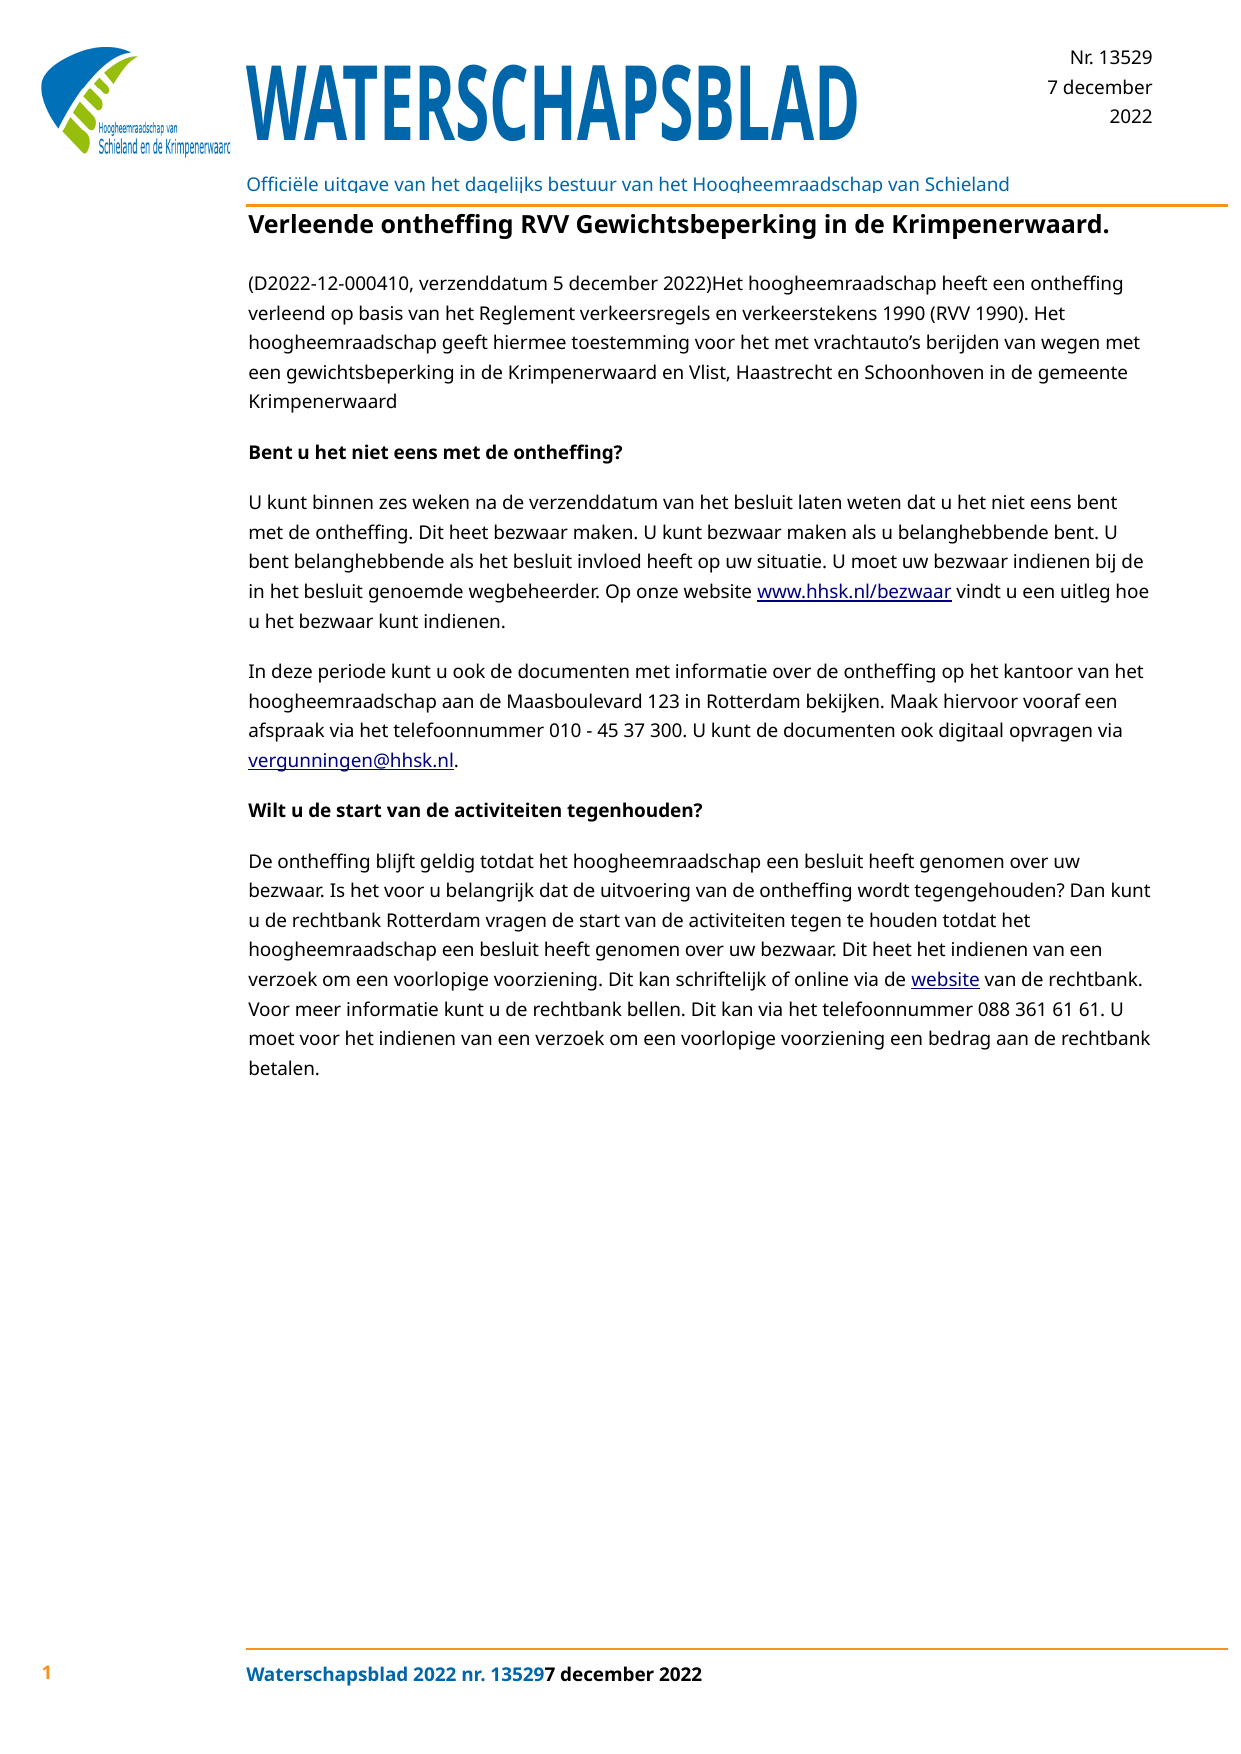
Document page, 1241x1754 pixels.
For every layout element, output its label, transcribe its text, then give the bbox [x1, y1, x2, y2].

text Bent u het niet eens met de ontheffing? [248, 439, 1152, 465]
text (D2022-12-000410, verzenddatum 5 december 2022)Het hoogheemraadschap heeft een ontheffing verleend op basis van het Reglement verkeersregels en verkeerstekens 1990 (RVV 1990). Het hoogheemraadschap geeft hiermee toestemming voor het met vrachtauto’s berijden van wegen met een gewichtsbeperking in de Krimpenerwaard en Vlist, Haastrecht en Schoonhoven in de gemeente Krimpenerwaard [248, 270, 1152, 414]
picture [41, 47, 231, 172]
text Wilt u de start van de activiteiten tegenhouden? [248, 797, 1152, 823]
text U kunt binnen zes weken na de verzenddatum van het besluit laten weten dat u het niet eens bent met de ontheffing. Dit heet bezwaar maken. U kunt bezwaar maken als u belanghebbende bent. U bent belanghebbende als het besluit invloed heeft op uw situatie. U moet uw bezwaar indienen bij de in het besluit genoemde wegbeheerder. Op onze website www.hhsk.nl/bezwaar vindt u een uitleg hoe u het bezwaar kunt indienen. [248, 489, 1152, 633]
text Verleende ontheffing RVV Gewichtsbeperking in de Krimpenerwaard. [248, 207, 1152, 241]
text De ontheffing blijft geldig totdat het hoogheemraadschap een besluit heeft genomen over uw bezwaar. Is het voor u belangrijk dat de uitvoering van de ontheffing wordt tegengehouden? Dan kunt u de rechtbank Rotterdam vragen de start van de activiteiten tegen te houden totdat het hoogheemraadschap een besluit heeft genomen over uw bezwaar. Dit heet het indienen van een verzoek om een voorlopige voorziening. Dit kan schriftelijk of online via de website van de rechtbank. Voor meer informatie kunt u de rechtbank bellen. Dit kan via het telefoonnummer 088 361 61 61. U moet voor het indienen van een verzoek om een voorlopige voorziening een bedrag aan de rechtbank betalen. [248, 848, 1152, 1081]
text In deze periode kunt u ook de documenten met informatie over de ontheffing op het kantoor van het hoogheemraadschap aan de Maasboulevard 123 in Rotterdam bekijken. Maak hiervoor vooraf een afspraak via het telefoonnummer 010 - 45 37 300. U kunt de documenten ook digitaal opvragen via vergunningen@hhsk.nl. [248, 658, 1152, 773]
